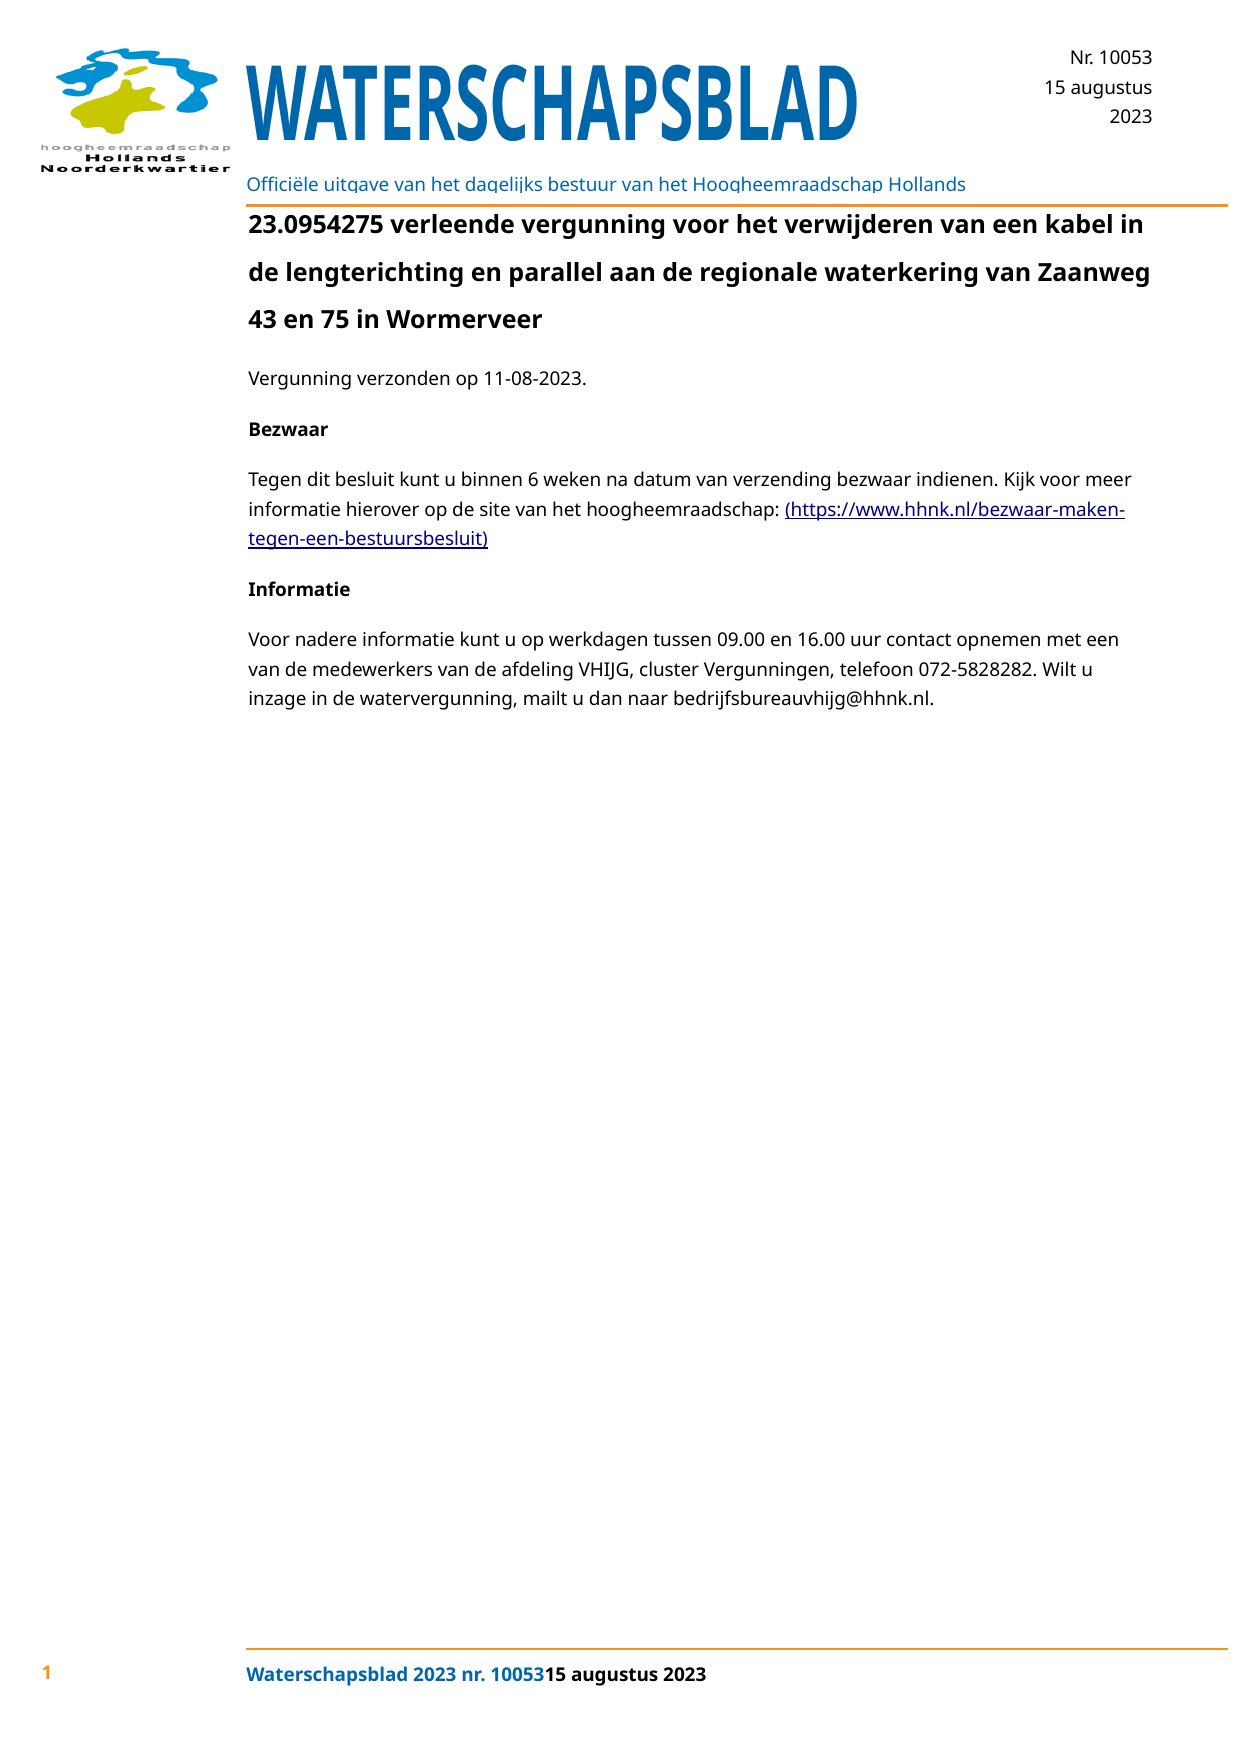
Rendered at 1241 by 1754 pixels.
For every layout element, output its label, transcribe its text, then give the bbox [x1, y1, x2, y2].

text Tegen dit besluit kunt u binnen 6 weken na datum van verzending bezwaar indienen. Kijk voor meer informatie hierover op de site van het hoogheemraadschap: (https://www.hhnk.nl/bezwaar-maken-tegen-een-bestuursbesluit) [248, 466, 1152, 551]
picture [41, 47, 231, 172]
text Voor nadere informatie kunt u op werkdagen tussen 09.00 en 16.00 uur contact opnemen met een van de medewerkers van de afdeling VHIJG, cluster Vergunningen, telefoon 072-5828282. Wilt u inzage in de watervergunning, mailt u dan naar bedrijfsbureauvhijg@hhnk.nl. [248, 626, 1152, 711]
text 23.0954275 verleende vergunning voor het verwijderen van een kabel in de lengterichting en parallel aan de regionale waterkering van Zaanweg 43 en 75 in Wormerveer [248, 207, 1152, 336]
text Bezwaar [248, 416, 1152, 442]
text Vergunning verzonden op 11-08-2023. [248, 366, 1152, 391]
text Informatie [248, 576, 1152, 602]
